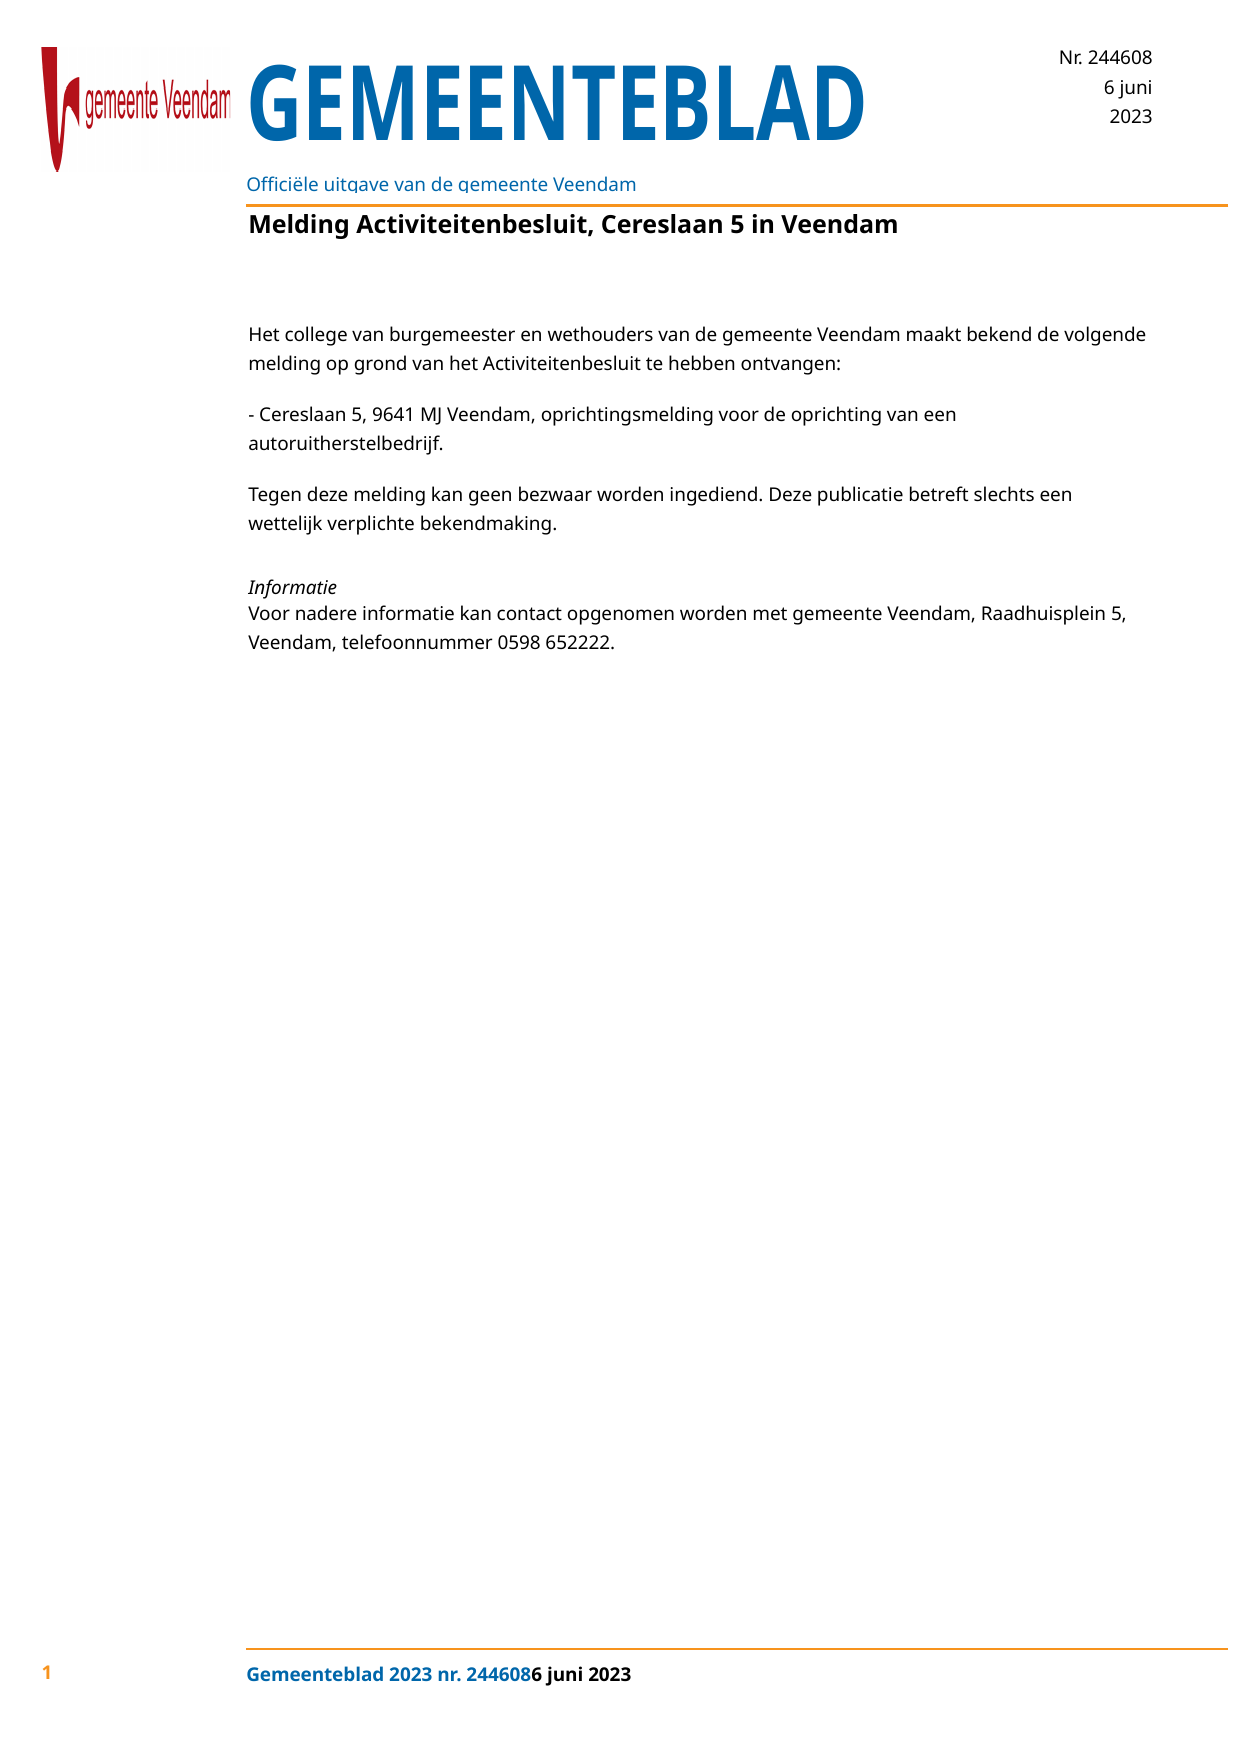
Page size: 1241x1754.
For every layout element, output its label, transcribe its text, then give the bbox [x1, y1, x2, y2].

picture [41, 47, 231, 172]
text Melding Activiteitenbesluit, Cereslaan 5 in Veendam [248, 207, 1152, 241]
text Informatie [248, 574, 1152, 600]
text Tegen deze melding kan geen bezwaar worden ingediend. Deze publicatie betreft slechts een wettelijk verplichte bekendmaking. [248, 481, 1152, 536]
text Het college van burgemeester en wethouders van de gemeente Veendam maakt bekend de volgende melding op grond van het Activiteitenbesluit te hebben ontvangen: [248, 321, 1152, 376]
text Voor nadere informatie kan contact opgenomen worden met gemeente Veendam, Raadhuisplein 5, Veendam, telefoonnummer 0598 652222. [248, 600, 1152, 655]
text - Cereslaan 5, 9641 MJ Veendam, oprichtingsmelding voor de oprichting van een autoruitherstelbedrijf. [248, 401, 1152, 456]
